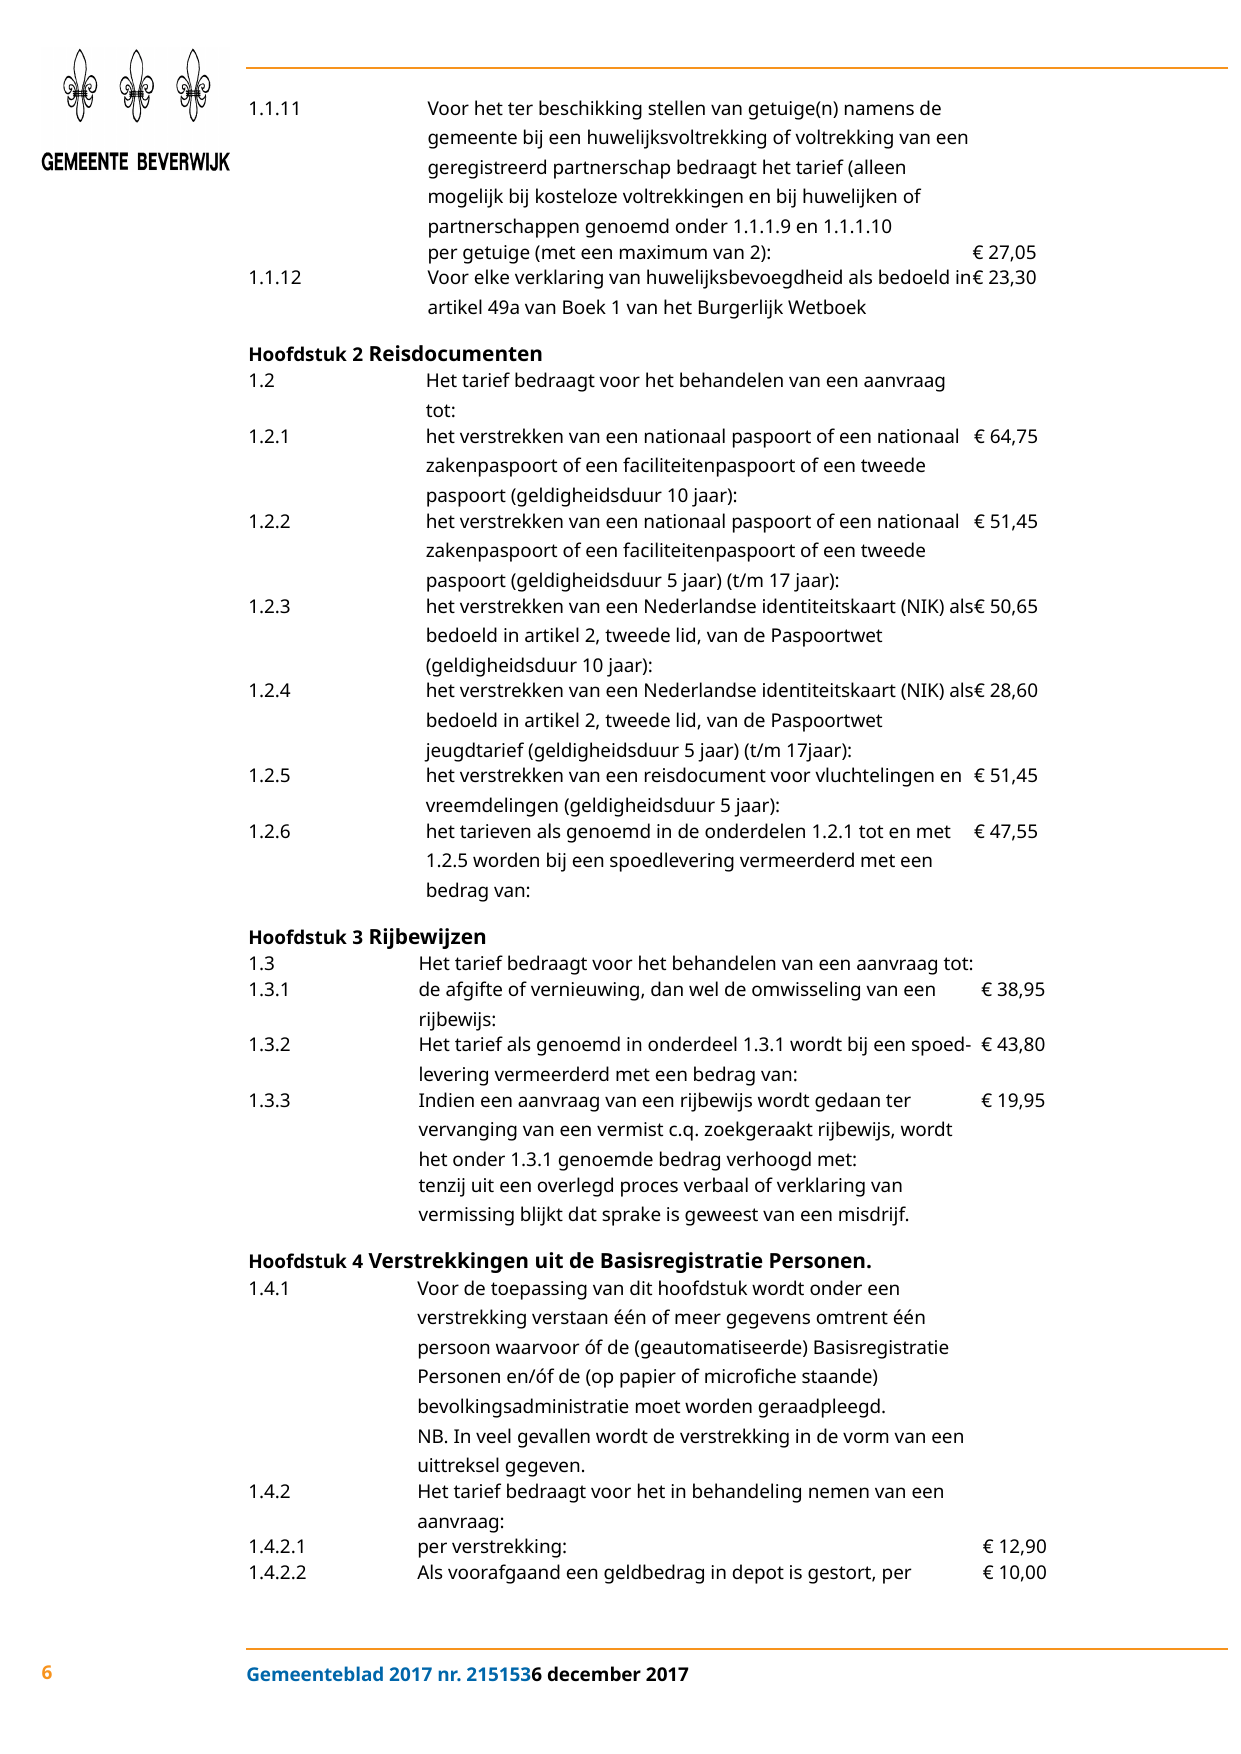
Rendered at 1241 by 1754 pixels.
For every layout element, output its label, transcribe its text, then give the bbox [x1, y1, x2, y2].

table_cell het verstrekken van een nationaal paspoort of een nationaal zakenpaspoort of een faciliteitenpaspoort of een tweede paspoort (geldigheidsduur 5 jaar) (t/m 17 jaar): [426, 508, 974, 593]
table_cell per verstrekking: [417, 1534, 983, 1559]
table_cell 1.2.6 [248, 818, 426, 903]
table_cell het verstrekken van een Nederlandse identiteitskaart (NIK) als bedoeld in artikel 2, tweede lid, van de Paspoortwet (geldigheidsduur 10 jaar): [426, 593, 974, 678]
table_cell Het tarief bedraagt voor het in behandeling nemen van een aanvraag: [417, 1478, 983, 1533]
table_header [981, 951, 1152, 976]
table_cell 1.1.12 [248, 265, 427, 320]
table_cell € 64,75 [974, 423, 1152, 508]
table_header 1.2 [248, 368, 426, 423]
table_cell € 19,95 [981, 1087, 1152, 1172]
table_cell 1.4.2.2 [248, 1559, 417, 1585]
table_cell het tarieven als genoemd in de onderdelen 1.2.1 tot en met 1.2.5 worden bij een spoedlevering vermeerderd met een bedrag van: [426, 818, 974, 903]
table_cell 1.2.5 [248, 763, 426, 818]
table_cell [248, 1172, 418, 1227]
table_header Het tarief bedraagt voor het behandelen van een aanvraag tot: [426, 368, 974, 423]
table_cell tenzij uit een overlegd proces verbaal of verklaring van vermissing blijkt dat sprake is geweest van een misdrijf. [418, 1172, 981, 1227]
table_cell [983, 1478, 1152, 1533]
table_cell 1.2.4 [248, 678, 426, 763]
table_cell het verstrekken van een nationaal paspoort of een nationaal zakenpaspoort of een faciliteitenpaspoort of een tweede paspoort (geldigheidsduur 10 jaar): [426, 423, 974, 508]
table_cell € 10,00 [983, 1559, 1152, 1585]
table_cell 1.3.3 [248, 1087, 418, 1172]
table_cell [981, 1172, 1152, 1227]
table_header 1.3 [248, 951, 418, 976]
table_cell [248, 239, 427, 264]
table_cell € 51,45 [974, 508, 1152, 593]
table_cell de afgifte of vernieuwing, dan wel de omwisseling van een rijbewijs: [418, 976, 981, 1032]
table_cell het verstrekken van een reisdocument voor vluchtelingen en vreemdelingen (geldigheidsduur 5 jaar): [426, 763, 974, 818]
text Hoofdstuk 3 Rijbewijzen [248, 922, 1152, 951]
table_cell 1.1.11 [248, 95, 427, 239]
table_cell het verstrekken van een Nederlandse identiteitskaart (NIK) als bedoeld in artikel 2, tweede lid, van de Paspoortwet jeugdtarief (geldigheidsduur 5 jaar) (t/m 17jaar): [426, 678, 974, 763]
table_header [983, 1275, 1152, 1478]
table_header Voor de toepassing van dit hoofdstuk wordt onder een verstrekking verstaan één of meer gegevens omtrent één persoon waarvoor óf de (geautomatiseerde) Basisregistratie Personen en/óf de (op papier of microfiche staande) bevolkingsadministratie moet worden geraadpleegd. NB. In veel gevallen wordt de verstrekking in de vorm van een uittreksel gegeven. [417, 1275, 983, 1478]
table_cell € 38,95 [981, 976, 1152, 1032]
table_cell Het tarief als genoemd in onderdeel 1.3.1 wordt bij een spoed-levering vermeerderd met een bedrag van: [418, 1032, 981, 1087]
table_cell Voor het ter beschikking stellen van getuige(n) namens de gemeente bij een huwelijksvoltrekking of voltrekking van een geregistreerd partnerschap bedraagt het tarief (alleen mogelijk bij kosteloze voltrekkingen en bij huwelijken of partnerschappen genoemd onder 1.1.1.9 en 1.1.1.10 [427, 95, 972, 239]
text Hoofdstuk 2 Reisdocumenten [248, 339, 1152, 368]
table_cell [973, 95, 1152, 239]
table_cell 1.3.2 [248, 1032, 418, 1087]
table_cell € 43,80 [981, 1032, 1152, 1087]
table_cell 1.4.2.1 [248, 1534, 417, 1559]
table_cell € 23,30 [973, 265, 1152, 320]
table_cell € 12,90 [983, 1534, 1152, 1559]
table_cell Als voorafgaand een geldbedrag in depot is gestort, per [417, 1559, 983, 1585]
table_cell 1.2.1 [248, 423, 426, 508]
text Hoofdstuk 4 Verstrekkingen uit de Basisregistratie Personen. [248, 1246, 1152, 1275]
table_header Het tarief bedraagt voor het behandelen van een aanvraag tot: [418, 951, 981, 976]
table_cell € 27,05 [973, 239, 1152, 264]
table_cell Indien een aanvraag van een rijbewijs wordt gedaan ter vervanging van een vermist c.q. zoekgeraakt rijbewijs, wordt het onder 1.3.1 genoemde bedrag verhoogd met: [418, 1087, 981, 1172]
table_header 1.4.1 [248, 1275, 417, 1478]
table_cell 1.4.2 [248, 1478, 417, 1533]
table_cell € 50,65 [974, 593, 1152, 678]
table_cell 1.2.2 [248, 508, 426, 593]
table_cell 1.3.1 [248, 976, 418, 1032]
picture [41, 47, 231, 172]
table_cell € 51,45 [974, 763, 1152, 818]
table_cell € 28,60 [974, 678, 1152, 763]
table_cell 1.2.3 [248, 593, 426, 678]
table_cell € 47,55 [974, 818, 1152, 903]
table_cell Voor elke verklaring van huwelijksbevoegdheid als bedoeld in artikel 49a van Boek 1 van het Burgerlijk Wetboek [427, 265, 972, 320]
table_header [974, 368, 1152, 423]
table_cell per getuige (met een maximum van 2): [427, 239, 972, 264]
